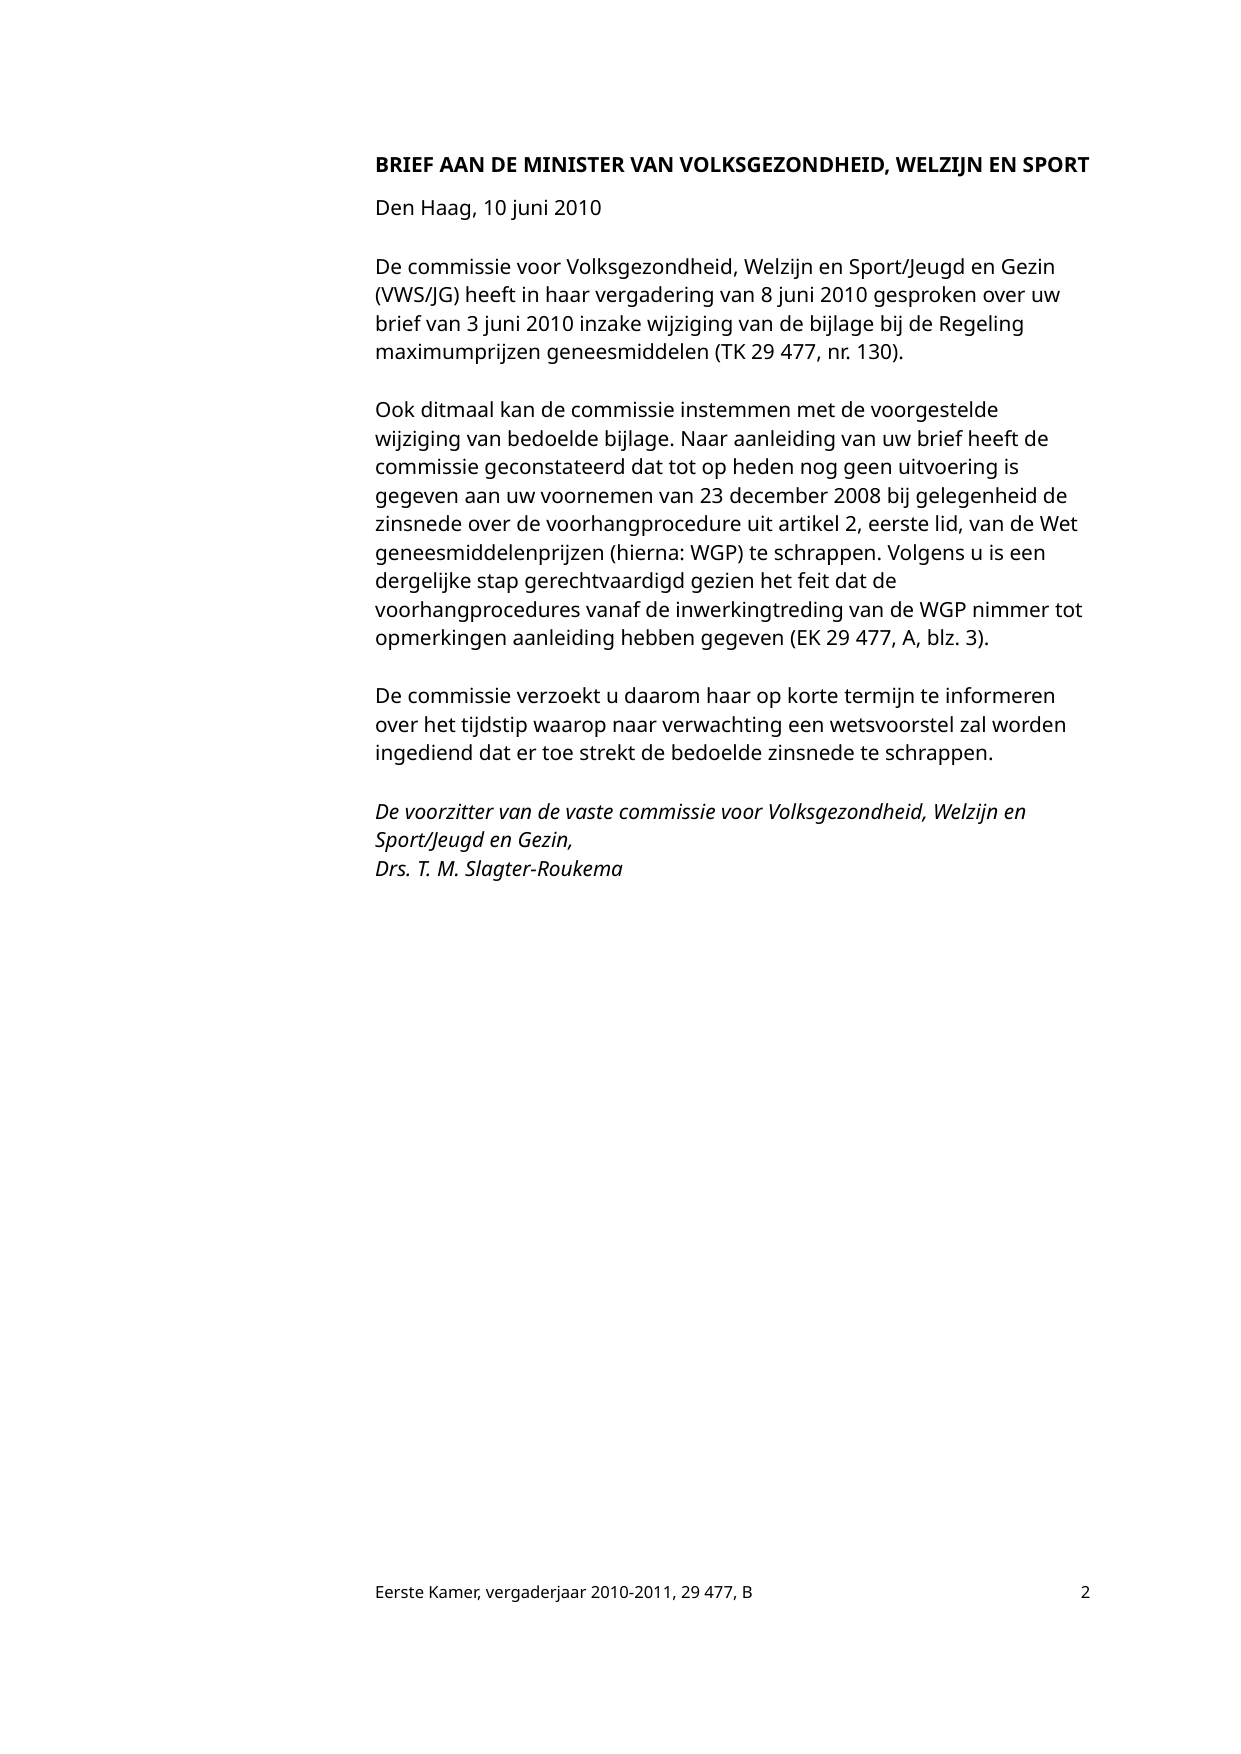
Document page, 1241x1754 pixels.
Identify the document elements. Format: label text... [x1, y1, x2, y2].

text Den Haag, 10 juni 2010 [375, 193, 1090, 222]
text BRIEF AAN DE MINISTER VAN VOLKSGEZONDHEID, WELZIJN EN SPORT [375, 150, 1090, 178]
text De commissie verzoekt u daarom haar op korte termijn te informeren over het tijdstip waarop naar verwachting een wetsvoorstel zal worden ingediend dat er toe strekt de bedoelde zinsnede te schrappen. [375, 682, 1090, 767]
text Drs. T. M. Slagter-Roukema [375, 854, 1090, 882]
text De voorzitter van de vaste commissie voor Volksgezondheid, Welzijn en Sport/Jeugd en Gezin, [375, 797, 1090, 854]
text De commissie voor Volksgezondheid, Welzijn en Sport/Jeugd en Gezin (VWS/JG) heeft in haar vergadering van 8 juni 2010 gesproken over uw brief van 3 juni 2010 inzake wijziging van de bijlage bij de Regeling maximumprijzen geneesmiddelen (TK 29 477, nr. 130). [375, 252, 1090, 366]
text Ook ditmaal kan de commissie instemmen met de voorgestelde wijziging van bedoelde bijlage. Naar aanleiding van uw brief heeft de commissie geconstateerd dat tot op heden nog geen uitvoering is gegeven aan uw voornemen van 23 december 2008 bij gelegenheid de zinsnede over de voorhangprocedure uit artikel 2, eerste lid, van de Wet geneesmiddelenprijzen (hierna: WGP) te schrappen. Volgens u is een dergelijke stap gerechtvaardigd gezien het feit dat de voorhangprocedures vanaf de inwerkingtreding van de WGP nimmer tot opmerkingen aanleiding hebben gegeven (EK 29 477, A, blz. 3). [375, 396, 1090, 652]
